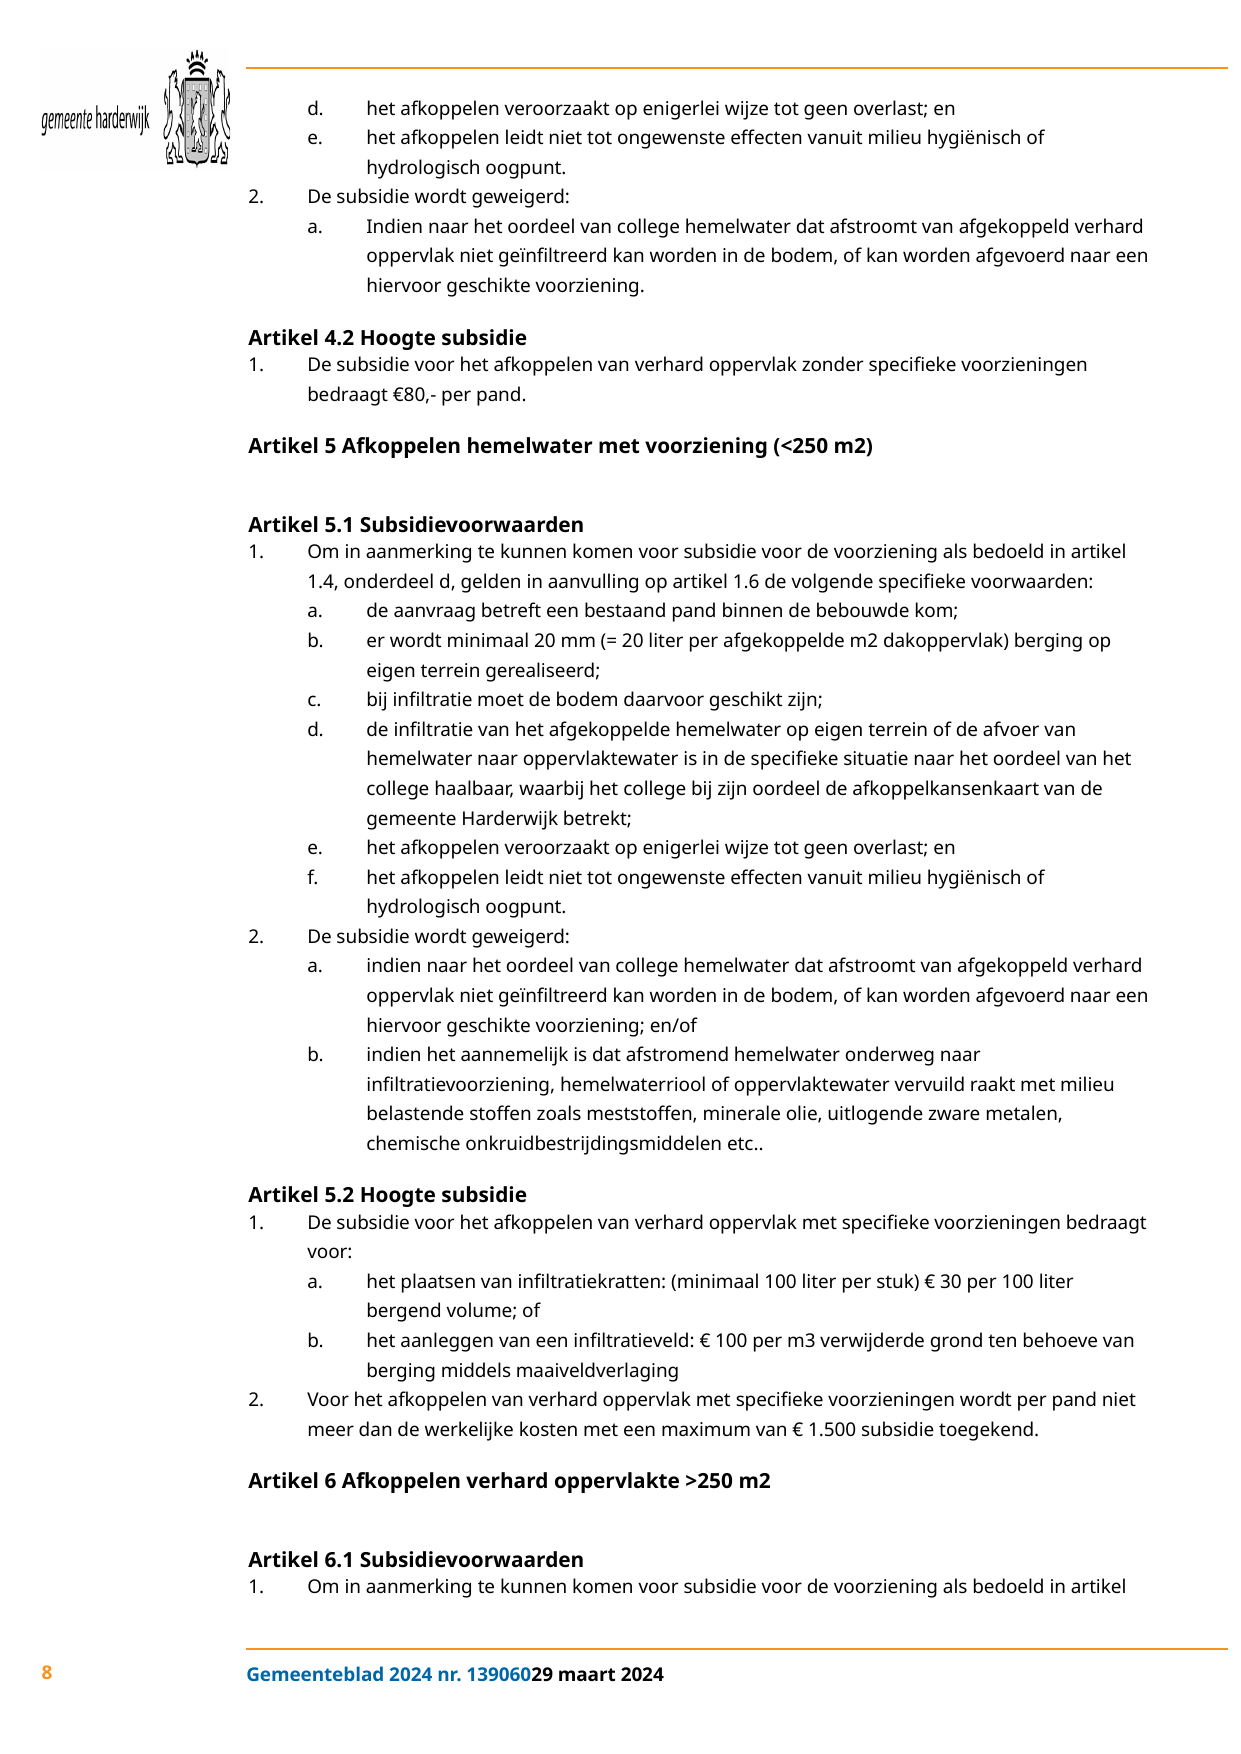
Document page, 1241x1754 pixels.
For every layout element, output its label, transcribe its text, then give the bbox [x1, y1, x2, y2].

list de aanvraag betreft een bestaand pand binnen de bebouwde kom; [307, 598, 1152, 623]
list het plaatsen van infiltratiekratten: (minimaal 100 liter per stuk) € 30 per 100 liter bergend volume; of [307, 1268, 1152, 1323]
list De subsidie wordt geweigerd: [248, 923, 1152, 949]
list er wordt minimaal 20 mm (= 20 liter per afgekoppelde m2 dakoppervlak) berging op eigen terrein gerealiseerd; [307, 627, 1152, 682]
list het afkoppelen leidt niet tot ongewenste effecten vanuit milieu hygiënisch of hydrologisch oogpunt. [307, 124, 1152, 180]
picture [41, 47, 231, 172]
list het afkoppelen leidt niet tot ongewenste effecten vanuit milieu hygiënisch of hydrologisch oogpunt. [307, 864, 1152, 919]
list Om in aanmerking te kunnen komen voor subsidie voor de voorziening als bedoeld in artikel [248, 1574, 1152, 1599]
list het afkoppelen veroorzaakt op enigerlei wijze tot geen overlast; en [307, 834, 1152, 860]
text Artikel 4.2 Hoogte subsidie [248, 323, 1152, 351]
list Indien naar het oordeel van college hemelwater dat afstroomt van afgekoppeld verhard oppervlak niet geïnfiltreerd kan worden in de bodem, of kan worden afgevoerd naar een hiervoor geschikte voorziening. [307, 213, 1152, 298]
text Artikel 5.1 Subsidievoorwaarden [248, 510, 1152, 538]
list De subsidie voor het afkoppelen van verhard oppervlak met specifieke voorzieningen bedraagt voor: [248, 1209, 1152, 1264]
list indien naar het oordeel van college hemelwater dat afstroomt van afgekoppeld verhard oppervlak niet geïnfiltreerd kan worden in de bodem, of kan worden afgevoerd naar een hiervoor geschikte voorziening; en/of [307, 953, 1152, 1037]
list Voor het afkoppelen van verhard oppervlak met specifieke voorzieningen wordt per pand niet meer dan de werkelijke kosten met een maximum van € 1.500 subsidie toegekend. [248, 1386, 1152, 1442]
text Artikel 6 Afkoppelen verhard oppervlakte >250 m2 [248, 1466, 1152, 1495]
list bij infiltratie moet de bodem daarvoor geschikt zijn; [307, 686, 1152, 712]
text Artikel 6.1 Subsidievoorwaarden [248, 1545, 1152, 1574]
list het aanleggen van een infiltratieveld: € 100 per m3 verwijderde grond ten behoeve van berging middels maaiveldverlaging [307, 1327, 1152, 1383]
list de infiltratie van het afgekoppelde hemelwater op eigen terrein of de afvoer van hemelwater naar oppervlaktewater is in de specifieke situatie naar het oordeel van het college haalbaar, waarbij het college bij zijn oordeel de afkoppelkansenkaart van de gemeente Harderwijk betrekt; [307, 716, 1152, 830]
text Artikel 5.2 Hoogte subsidie [248, 1181, 1152, 1209]
list De subsidie wordt geweigerd: [248, 183, 1152, 209]
list Om in aanmerking te kunnen komen voor subsidie voor de voorziening als bedoeld in artikel 1.4, onderdeel d, gelden in aanvulling op artikel 1.6 de volgende specifieke voorwaarden: [248, 538, 1152, 594]
list indien het aannemelijk is dat afstromend hemelwater onderweg naar infiltratievoorziening, hemelwaterriool of oppervlaktewater vervuild raakt met milieu belastende stoffen zoals meststoffen, minerale olie, uitlogende zware metalen, chemische onkruidbestrijdingsmiddelen etc.. [307, 1041, 1152, 1156]
list het afkoppelen veroorzaakt op enigerlei wijze tot geen overlast; en [307, 95, 1152, 121]
list De subsidie voor het afkoppelen van verhard oppervlak zonder specifieke voorzieningen bedraagt €80,- per pand. [248, 351, 1152, 406]
text Artikel 5 Afkoppelen hemelwater met voorziening (<250 m2) [248, 431, 1152, 459]
